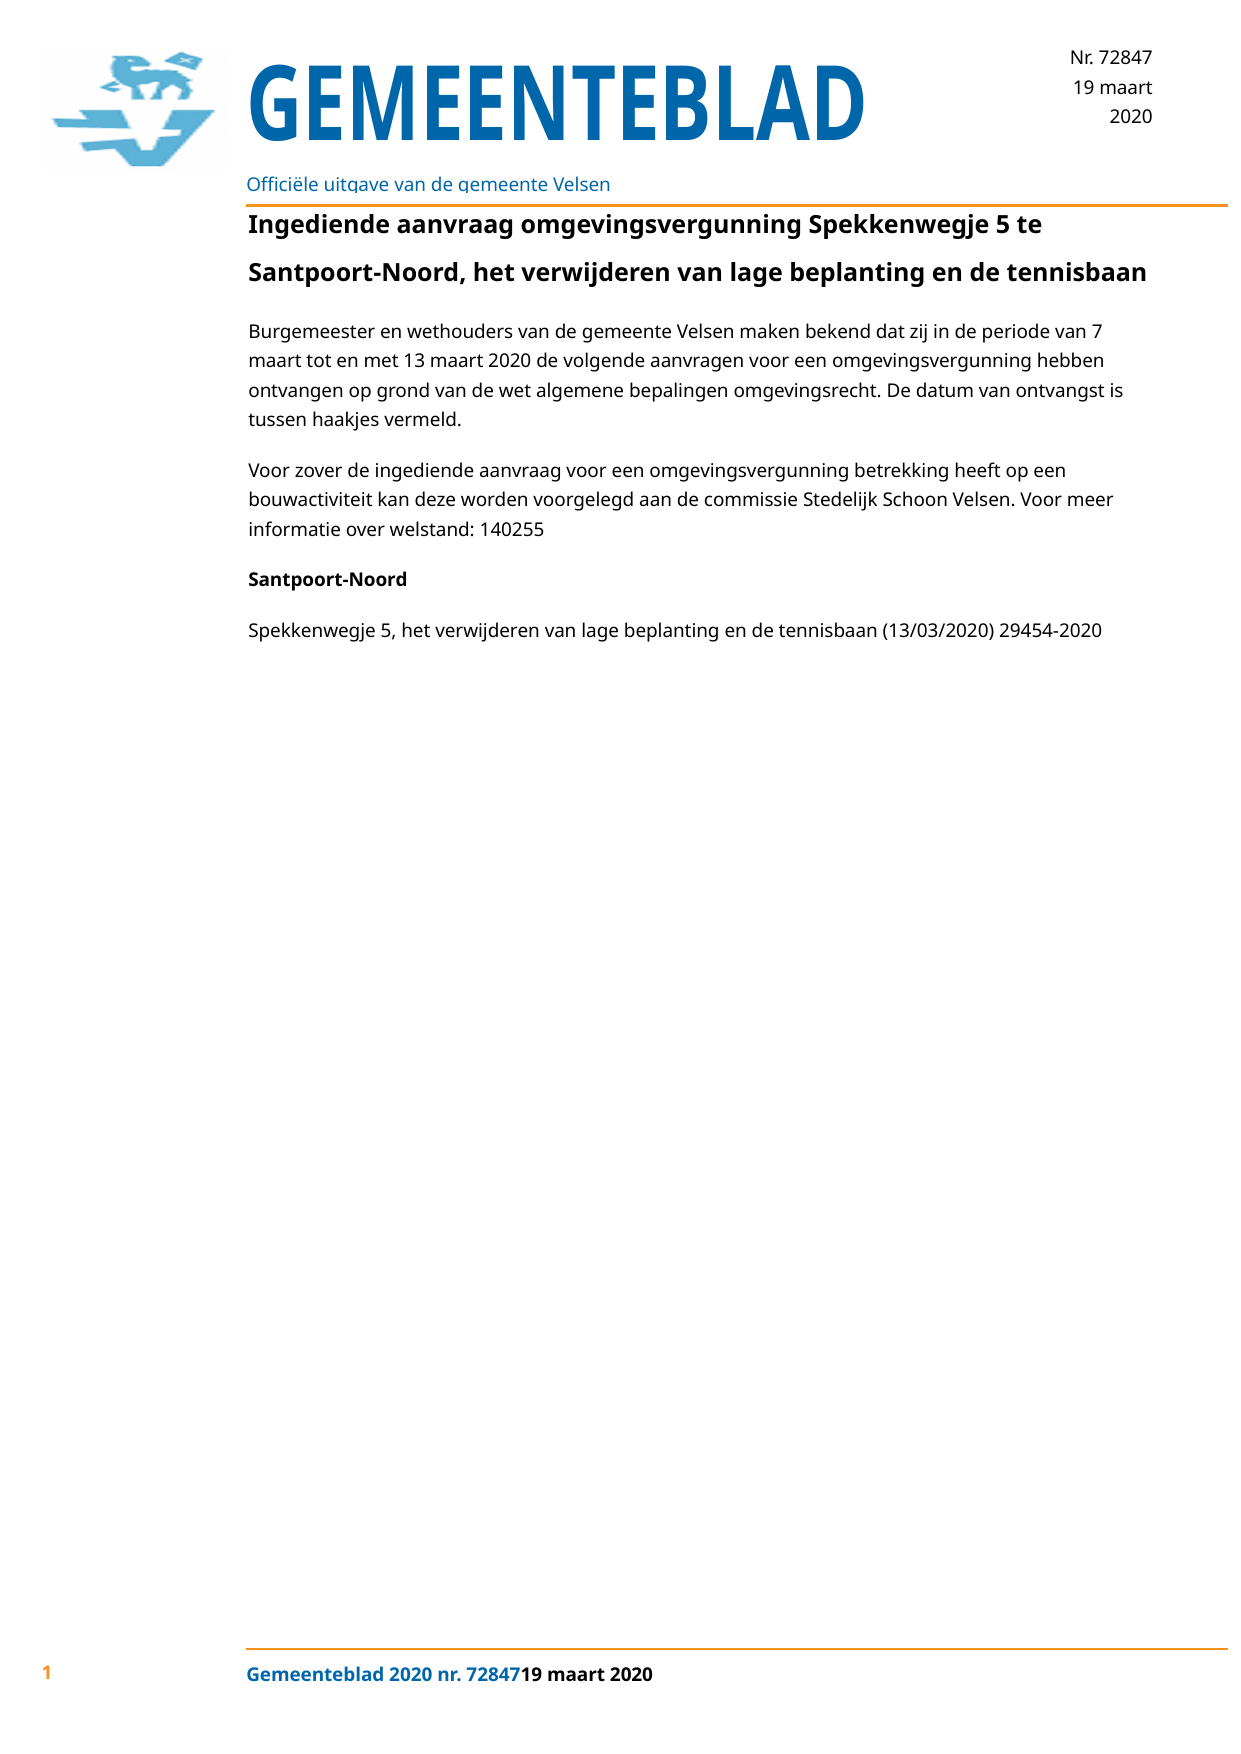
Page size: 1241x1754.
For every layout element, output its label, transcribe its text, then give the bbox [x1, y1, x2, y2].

text Voor zover de ingediende aanvraag voor een omgevingsvergunning betrekking heeft op een bouwactiviteit kan deze worden voorgelegd aan de commissie Stedelijk Schoon Velsen. Voor meer informatie over welstand: 140255 [248, 457, 1152, 542]
text Spekkenwegje 5, het verwijderen van lage beplanting en de tennisbaan (13/03/2020) 29454-2020 [248, 617, 1152, 643]
text Ingediende aanvraag omgevingsvergunning Spekkenwegje 5 te Santpoort-Noord, het verwijderen van lage beplanting en de tennisbaan [248, 207, 1152, 288]
text Santpoort-Noord [248, 567, 1152, 592]
picture [41, 47, 231, 172]
text Burgemeester en wethouders van de gemeente Velsen maken bekend dat zij in de periode van 7 maart tot en met 13 maart 2020 de volgende aanvragen voor een omgevingsvergunning hebben ontvangen op grond van de wet algemene bepalingen omgevingsrecht. De datum van ontvangst is tussen haakjes vermeld. [248, 318, 1152, 432]
